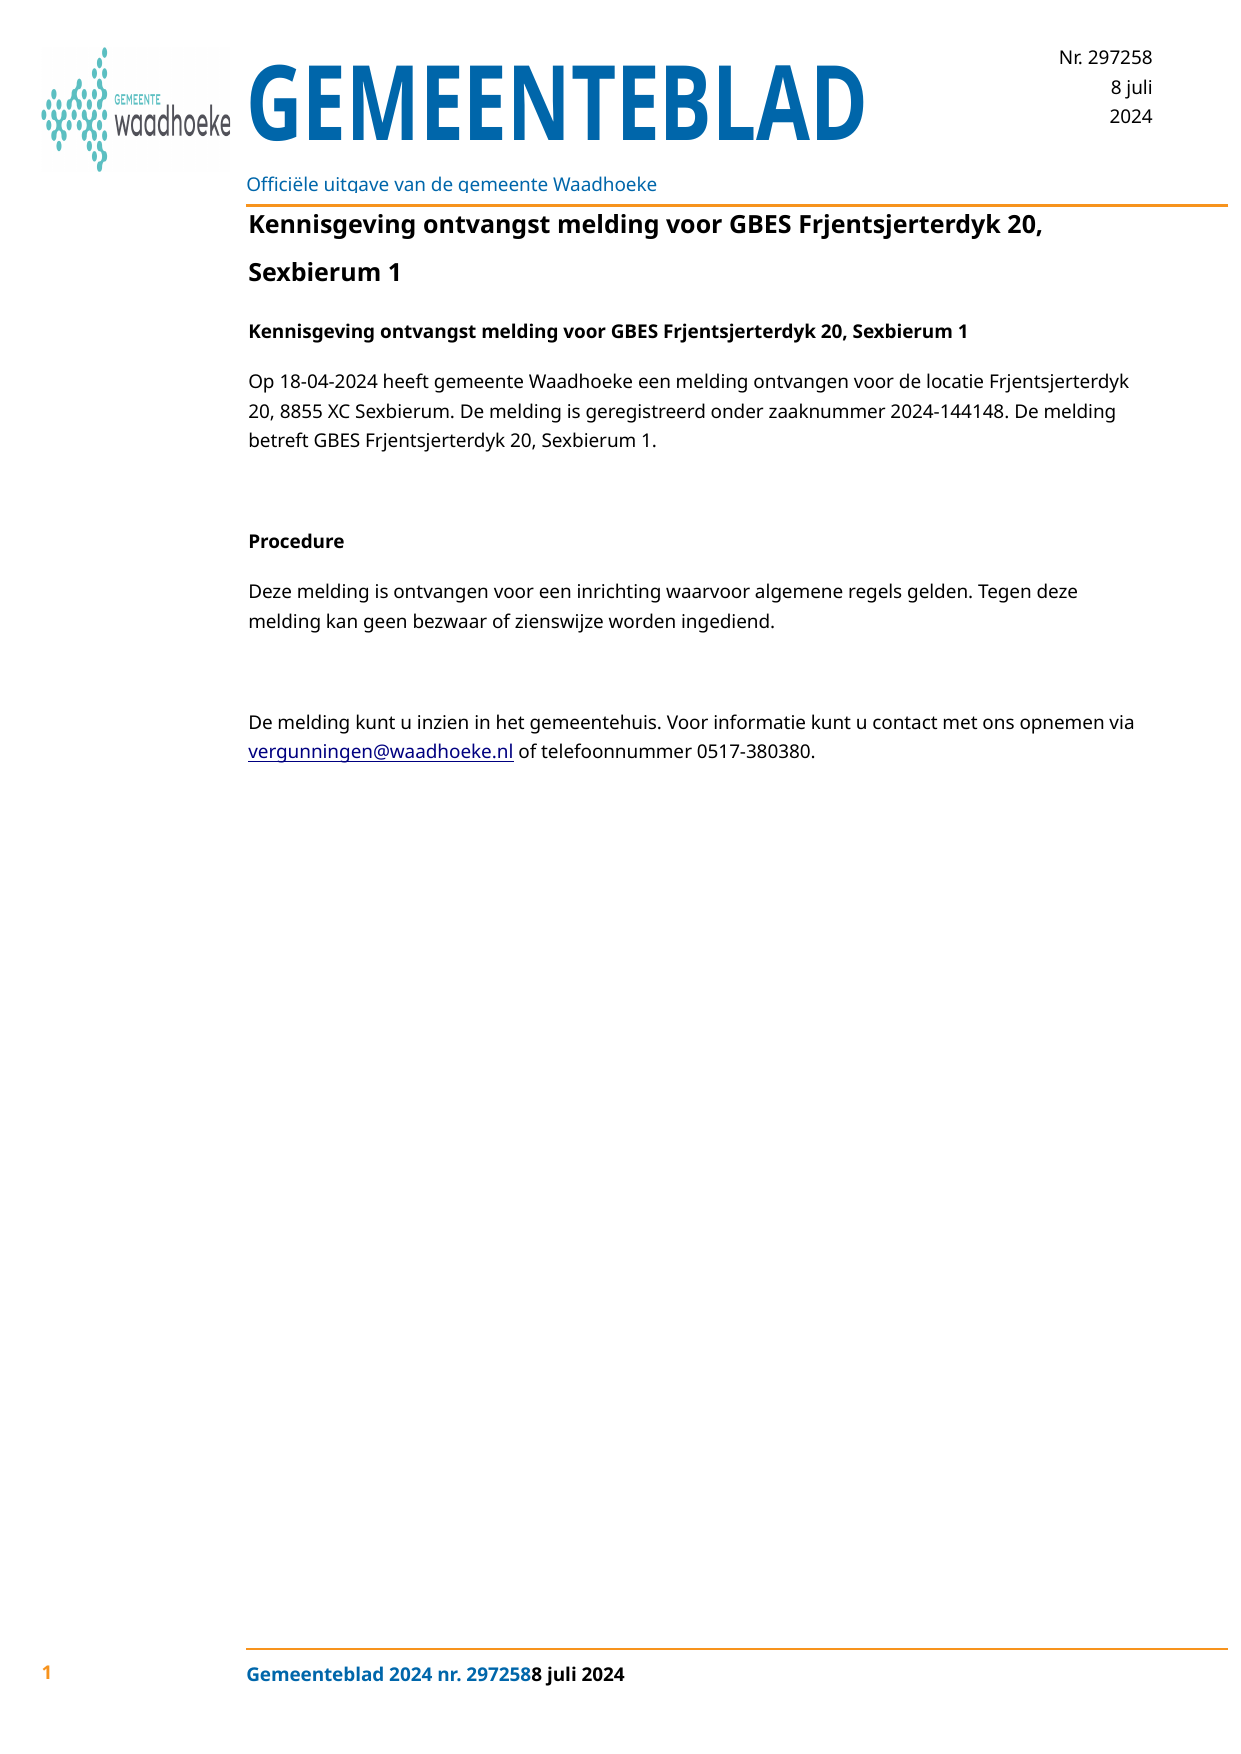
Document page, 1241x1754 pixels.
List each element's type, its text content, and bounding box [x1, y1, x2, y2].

text Deze melding is ontvangen voor een inrichting waarvoor algemene regels gelden. Tegen deze melding kan geen bezwaar of zienswijze worden ingediend. [248, 579, 1152, 634]
text De melding kunt u inzien in het gemeentehuis. Voor informatie kunt u contact met ons opnemen via vergunningen@waadhoeke.nl of telefoonnummer 0517-380380. [248, 709, 1152, 764]
picture [41, 47, 231, 172]
text Op 18-04-2024 heeft gemeente Waadhoeke een melding ontvangen voor de locatie Frjentsjerterdyk 20, 8855 XC Sexbierum. De melding is geregistreerd onder zaaknummer 2024-144148. De melding betreft GBES Frjentsjerterdyk 20, Sexbierum 1. [248, 368, 1152, 453]
text Procedure [248, 528, 1152, 554]
text Kennisgeving ontvangst melding voor GBES Frjentsjerterdyk 20, Sexbierum 1 [248, 207, 1152, 288]
text Kennisgeving ontvangst melding voor GBES Frjentsjerterdyk 20, Sexbierum 1 [248, 318, 1152, 344]
